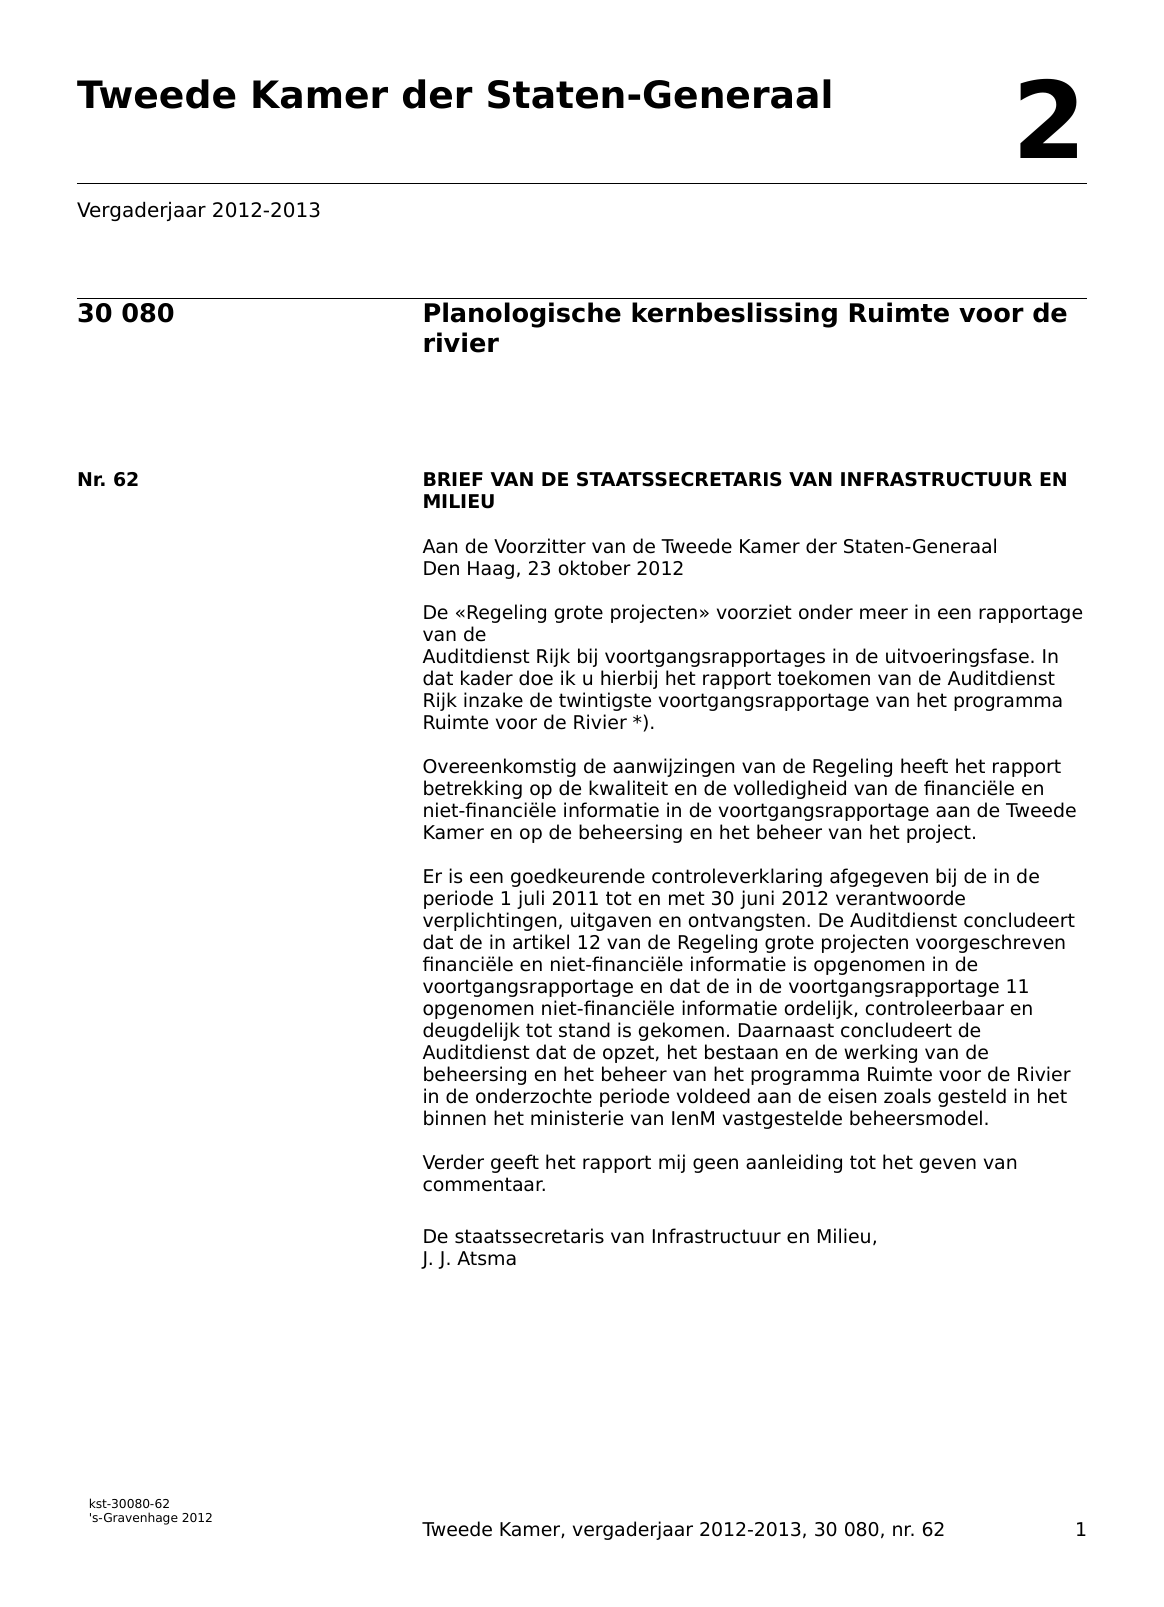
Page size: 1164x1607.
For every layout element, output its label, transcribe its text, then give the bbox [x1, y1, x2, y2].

text 's-Gravenhage 2012 [88, 1511, 323, 1525]
subtitle 30 080 Planologische kernbeslissing Ruimte voor de rivier [77, 299, 1087, 358]
text Verder geeft het rapport mij geen aanleiding tot het geven van commentaar. [422, 1152, 1087, 1196]
table_cell Vergaderjaar 2012-2013 [77, 184, 1087, 298]
text Den Haag, 23 oktober 2012 [422, 557, 1087, 579]
text De «Regeling grote projecten» voorziet onder meer in een rapportage van de [422, 602, 1087, 646]
text De staatssecretaris van Infrastructuur en Milieu, J. J. Atsma [422, 1226, 1087, 1270]
text kst-30080-62 [88, 1497, 323, 1511]
text Overeenkomstig de aanwijzingen van de Regeling heeft het rapport betrekking op de kwaliteit en de volledigheid van de financiële en niet-financiële informatie in de voortgangsrapportage aan de Tweede Kamer en op de beheersing en het beheer van het project. [422, 756, 1087, 844]
text Aan de Voorzitter van de Tweede Kamer der Staten-Generaal [422, 536, 1087, 557]
subtitle Nr. 62 BRIEF VAN DE STAATSSECRETARIS VAN INFRASTRUCTUUR EN MILIEU [77, 469, 1087, 513]
text Er is een goedkeurende controleverklaring afgegeven bij de in de periode 1 juli 2011 tot en met 30 juni 2012 verantwoorde verplichtingen, uitgaven en ontvangsten. De Auditdienst concludeert dat de in artikel 12 van de Regeling grote projecten voorgeschreven financiële en niet-financiële informatie is opgenomen in de voortgangsrapportage en dat de in de voortgangsrapportage 11 opgenomen niet-financiële informatie ordelijk, controleerbaar en deugdelijk tot stand is gekomen. Daarnaast concludeert de Auditdienst dat de opzet, het bestaan en de werking van de beheersing en het beheer van het programma Ruimte voor de Rivier in de onderzochte periode voldeed aan de eisen zoals gesteld in het binnen het ministerie van IenM vastgestelde beheersmodel. [422, 866, 1087, 1129]
table_header Tweede Kamer der Staten-Generaal [77, 59, 886, 183]
table_header 2 [886, 59, 1087, 183]
text Auditdienst Rijk bij voortgangsrapportages in de uitvoeringsfase. In dat kader doe ik u hierbij het rapport toekomen van de Auditdienst Rijk inzake de twintigste voortgangsrapportage van het programma Ruimte voor de Rivier *). [422, 646, 1087, 733]
